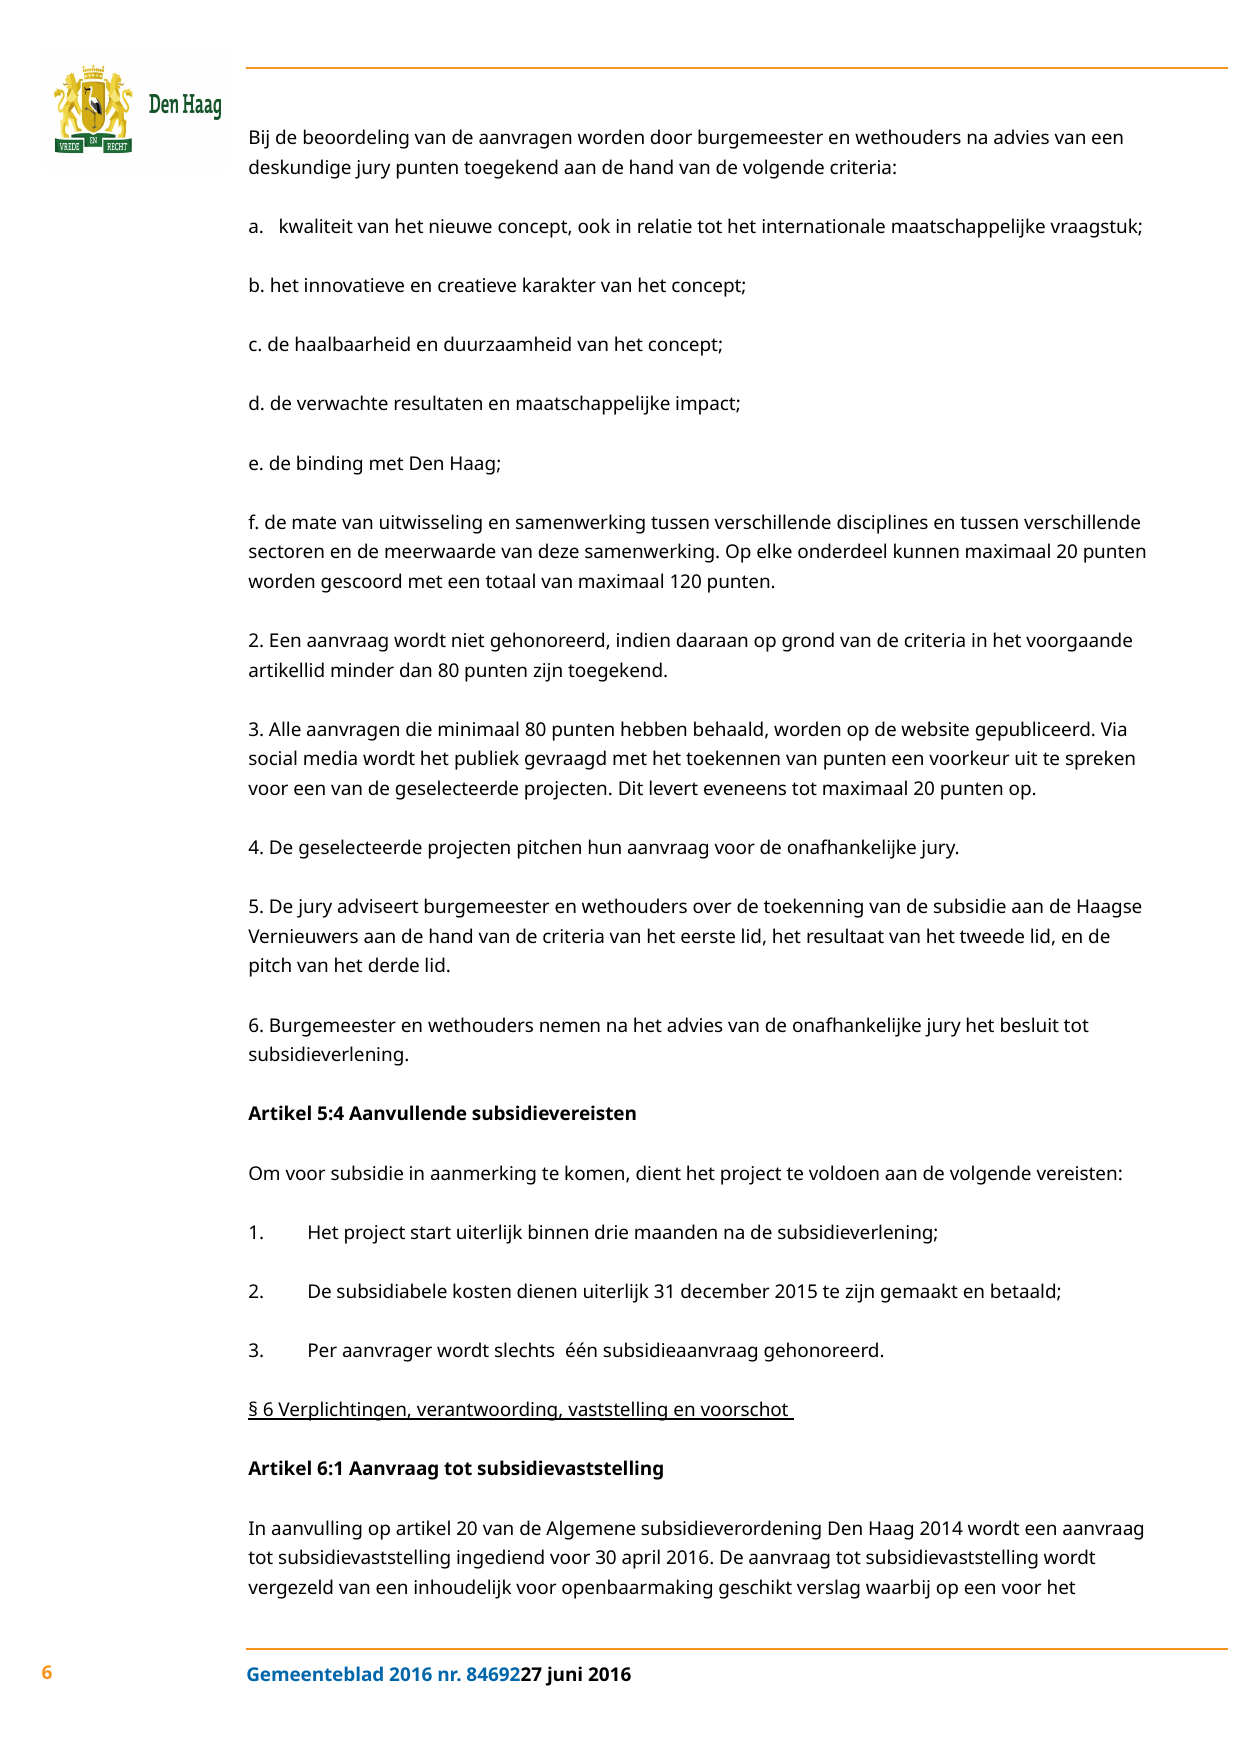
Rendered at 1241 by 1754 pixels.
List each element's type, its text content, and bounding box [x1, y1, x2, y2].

text a. kwaliteit van het nieuwe concept, ook in relatie tot het internationale maatschappelijke vraagstuk; [248, 213, 1152, 239]
picture [41, 47, 231, 172]
text d. de verwachte resultaten en maatschappelijke impact; [248, 391, 1152, 416]
text Bij de beoordeling van de aanvragen worden door burgemeester en wethouders na advies van een deskundige jury punten toegekend aan de hand van de volgende criteria: [248, 124, 1152, 180]
text e. de binding met Den Haag; [248, 450, 1152, 476]
text Om voor subsidie in aanmerking te komen, dient het project te voldoen aan de volgende vereisten: [248, 1160, 1152, 1186]
text 5. De jury adviseert burgemeester en wethouders over de toekenning van de subsidie aan de Haagse Vernieuwers aan de hand van de criteria van het eerste lid, het resultaat van het tweede lid, en de pitch van het derde lid. [248, 893, 1152, 978]
list Het project start uiterlijk binnen drie maanden na de subsidieverlening; [248, 1219, 1152, 1245]
text 4. De geselecteerde projecten pitchen hun aanvraag voor de onafhankelijke jury. [248, 834, 1152, 860]
list De subsidiabele kosten dienen uiterlijk 31 december 2015 te zijn gemaakt en betaald; [248, 1278, 1152, 1304]
text In aanvulling op artikel 20 van de Algemene subsidieverordening Den Haag 2014 wordt een aanvraag tot subsidievaststelling ingediend voor 30 april 2016. De aanvraag tot subsidievaststelling wordt vergezeld van een inhoudelijk voor openbaarmaking geschikt verslag waarbij op een voor het [248, 1515, 1152, 1600]
text c. de haalbaarheid en duurzaamheid van het concept; [248, 331, 1152, 357]
text 3. Alle aanvragen die minimaal 80 punten hebben behaald, worden op de website gepubliceerd. Via social media wordt het publiek gevraagd met het toekennen van punten een voorkeur uit te spreken voor een van de geselecteerde projecten. Dit levert eveneens tot maximaal 20 punten op. [248, 716, 1152, 801]
text § 6 Verplichtingen, verantwoording, vaststelling en voorschot [248, 1396, 1152, 1422]
text b. het innovatieve en creatieve karakter van het concept; [248, 272, 1152, 298]
text Artikel 5:4 Aanvullende subsidievereisten [248, 1101, 1152, 1126]
text f. de mate van uitwisseling en samenwerking tussen verschillende disciplines en tussen verschillende sectoren en de meerwaarde van deze samenwerking. Op elke onderdeel kunnen maximaal 20 punten worden gescoord met een totaal van maximaal 120 punten. [248, 509, 1152, 594]
text 6. Burgemeester en wethouders nemen na het advies van de onafhankelijke jury het besluit tot subsidieverlening. [248, 1012, 1152, 1067]
text Artikel 6:1 Aanvraag tot subsidievaststelling [248, 1456, 1152, 1481]
list Per aanvrager wordt slechts één subsidieaanvraag gehonoreerd. [248, 1337, 1152, 1363]
text 2. Een aanvraag wordt niet gehonoreerd, indien daaraan op grond van de criteria in het voorgaande artikellid minder dan 80 punten zijn toegekend. [248, 627, 1152, 683]
